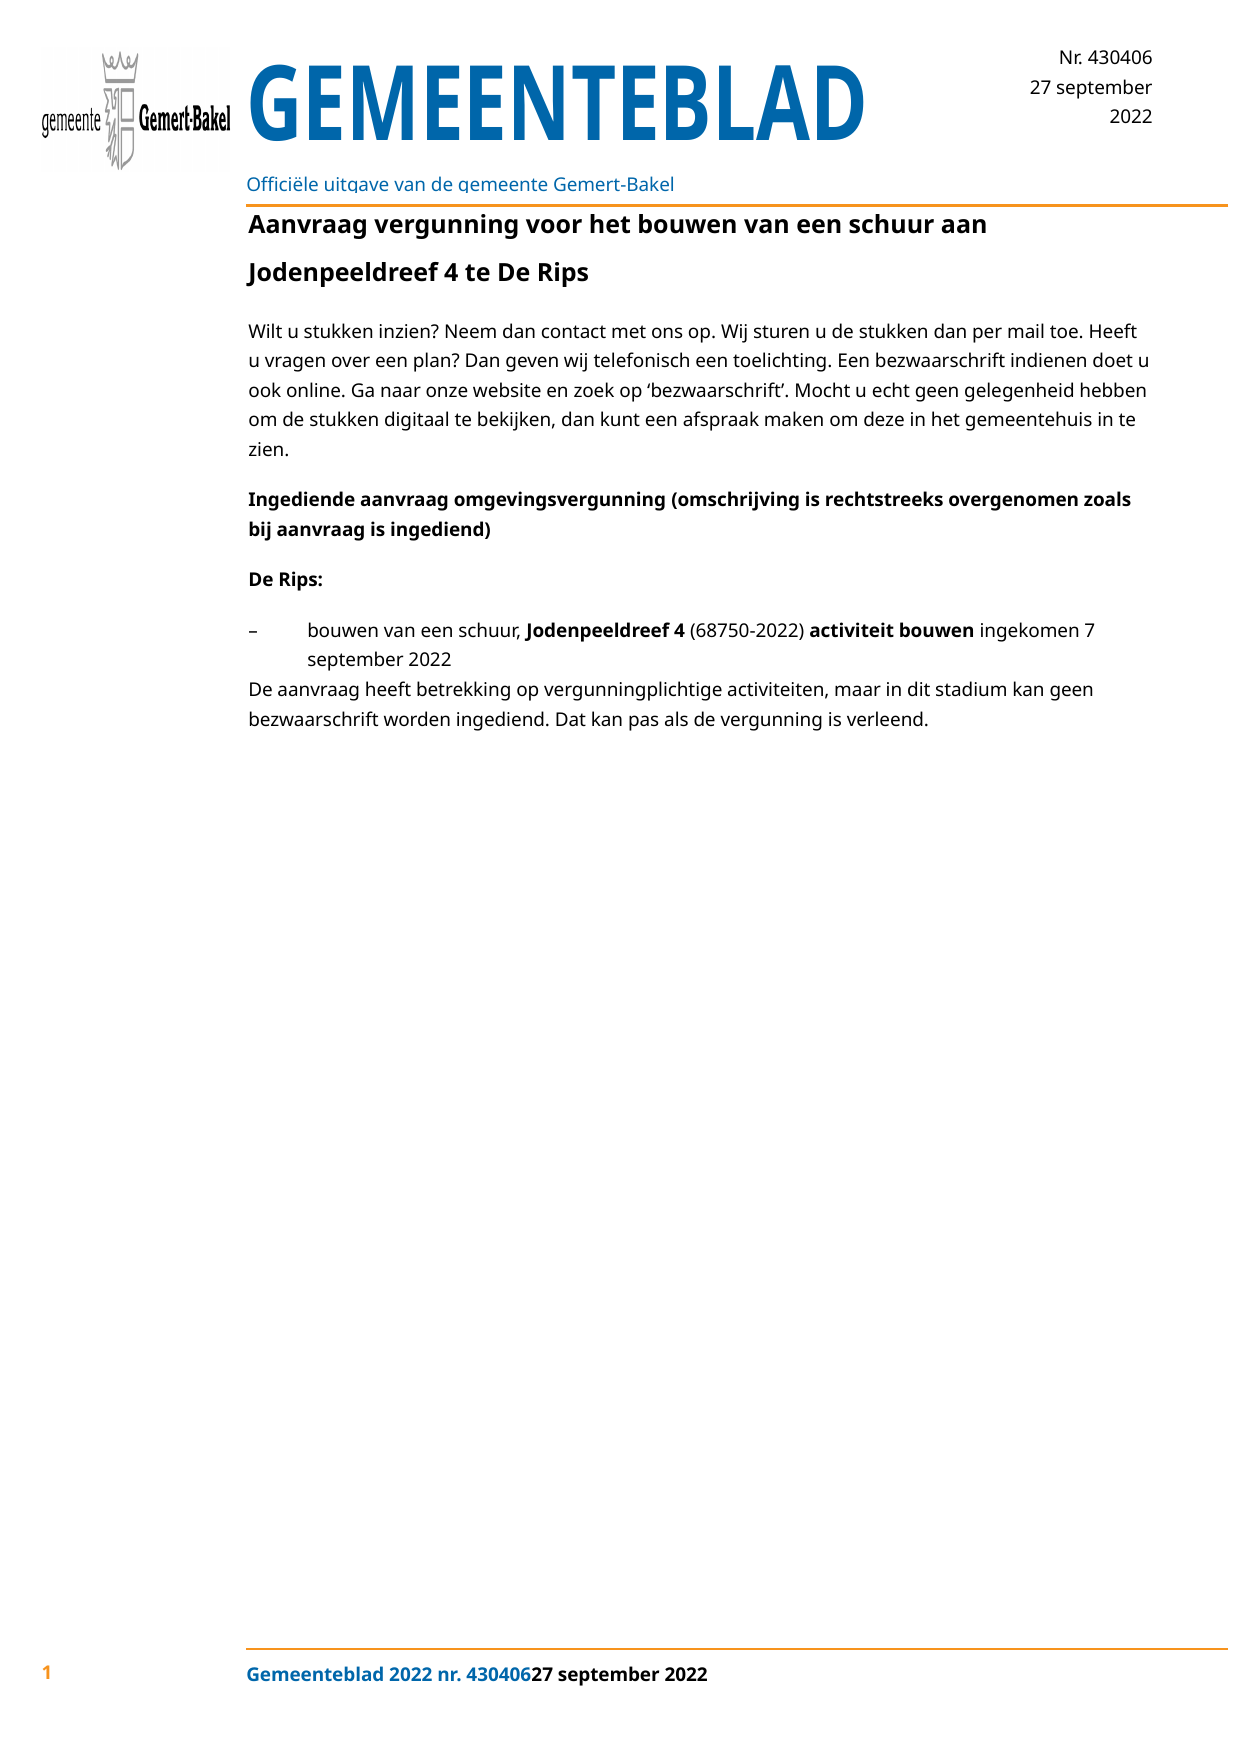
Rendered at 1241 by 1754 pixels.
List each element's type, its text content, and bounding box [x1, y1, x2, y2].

text Aanvraag vergunning voor het bouwen van een schuur aan Jodenpeeldreef 4 te De Rips [248, 207, 1152, 288]
text De aanvraag heeft betrekking op vergunningplichtige activiteiten, maar in dit stadium kan geen bezwaarschrift worden ingediend. Dat kan pas als de vergunning is verleend. [248, 676, 1152, 732]
text Ingediende aanvraag omgevingsvergunning (omschrijving is rechtstreeks overgenomen zoals bij aanvraag is ingediend) [248, 487, 1152, 542]
picture [41, 47, 231, 172]
text De Rips: [248, 567, 1152, 592]
text Wilt u stukken inzien? Neem dan contact met ons op. Wij sturen u de stukken dan per mail toe. Heeft u vragen over een plan? Dan geven wij telefonisch een toelichting. Een bezwaarschrift indienen doet u ook online. Ga naar onze website en zoek op ‘bezwaarschrift’. Mocht u echt geen gelegenheid hebben om de stukken digitaal te bekijken, dan kunt een afspraak maken om deze in het gemeentehuis in te zien. [248, 318, 1152, 462]
list bouwen van een schuur, Jodenpeeldreef 4 (68750-2022) activiteit bouwen ingekomen 7 september 2022 [248, 617, 1152, 672]
